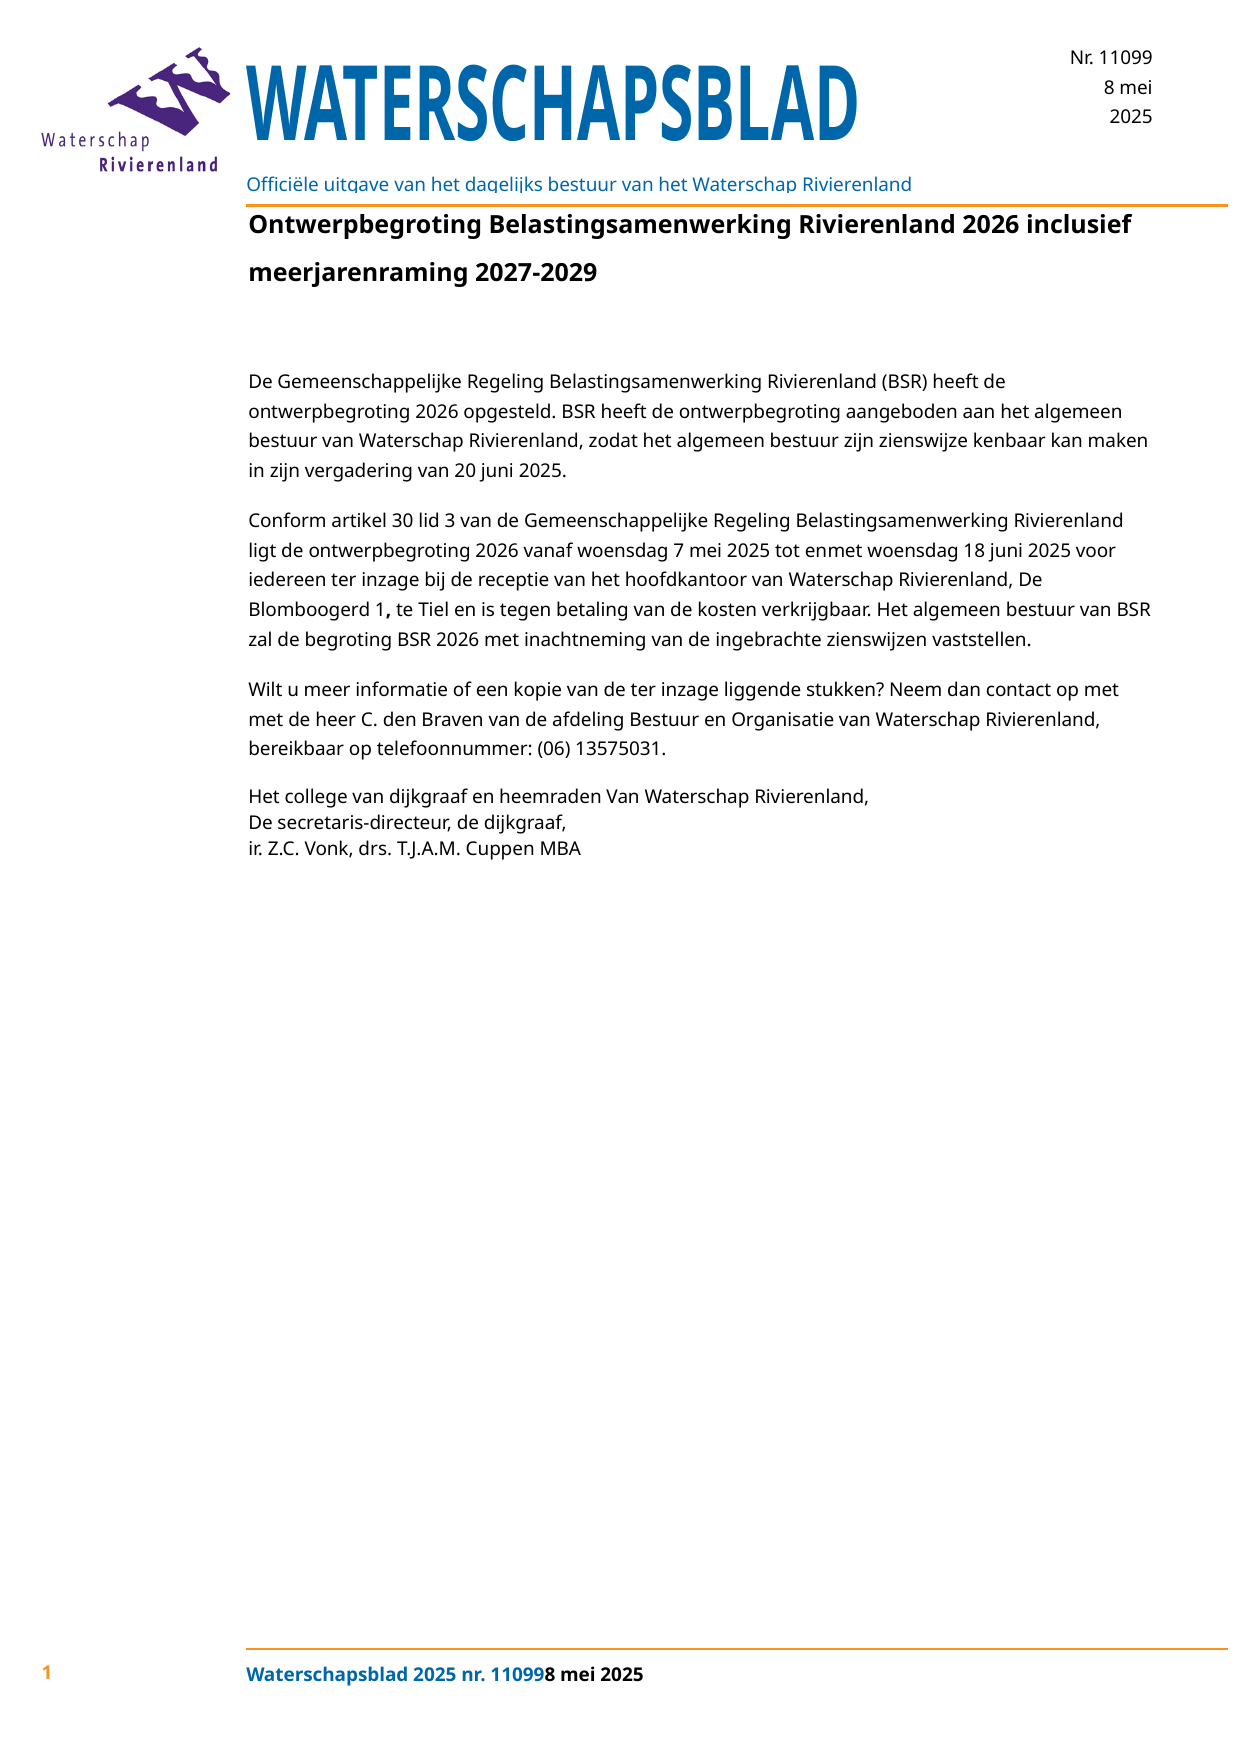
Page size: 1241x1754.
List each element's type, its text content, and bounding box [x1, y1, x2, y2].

text Ontwerpbegroting Belastingsamenwerking Rivierenland 2026 inclusief meerjarenraming 2027-2029 [248, 207, 1152, 288]
text Conform artikel 30 lid 3 van de Gemeenschappelijke Regeling Belastingsamenwerking Rivierenland ligt de ontwerpbegroting 2026 vanaf woensdag 7 mei 2025 tot enmet woensdag 18 juni 2025 voor iedereen ter inzage bij de receptie van het hoofdkantoor van Waterschap Rivierenland, De Blomboogerd 1, te Tiel en is tegen betaling van de kosten verkrijgbaar. Het algemeen bestuur van BSR zal de begroting BSR 2026 met inachtneming van de ingebrachte zienswijzen vaststellen. [248, 507, 1152, 652]
text Het college van dijkgraaf en heemraden Van Waterschap Rivierenland, [248, 783, 1152, 809]
text ir. Z.C. Vonk, drs. T.J.A.M. Cuppen MBA [248, 835, 1152, 860]
text De Gemeenschappelijke Regeling Belastingsamenwerking Rivierenland (BSR) heeft de ontwerpbegroting 2026 opgesteld. BSR heeft de ontwerpbegroting aangeboden aan het algemeen bestuur van Waterschap Rivierenland, zodat het algemeen bestuur zijn zienswijze kenbaar kan maken in zijn vergadering van 20 juni 2025. [248, 368, 1152, 483]
text De secretaris-directeur, de dijkgraaf, [248, 809, 1152, 835]
picture [41, 47, 231, 172]
text Wilt u meer informatie of een kopie van de ter inzage liggende stukken? Neem dan contact op met met de heer C. den Braven van de afdeling Bestuur en Organisatie van Waterschap Rivierenland, bereikbaar op telefoonnummer: (06) 13575031. [248, 676, 1152, 761]
